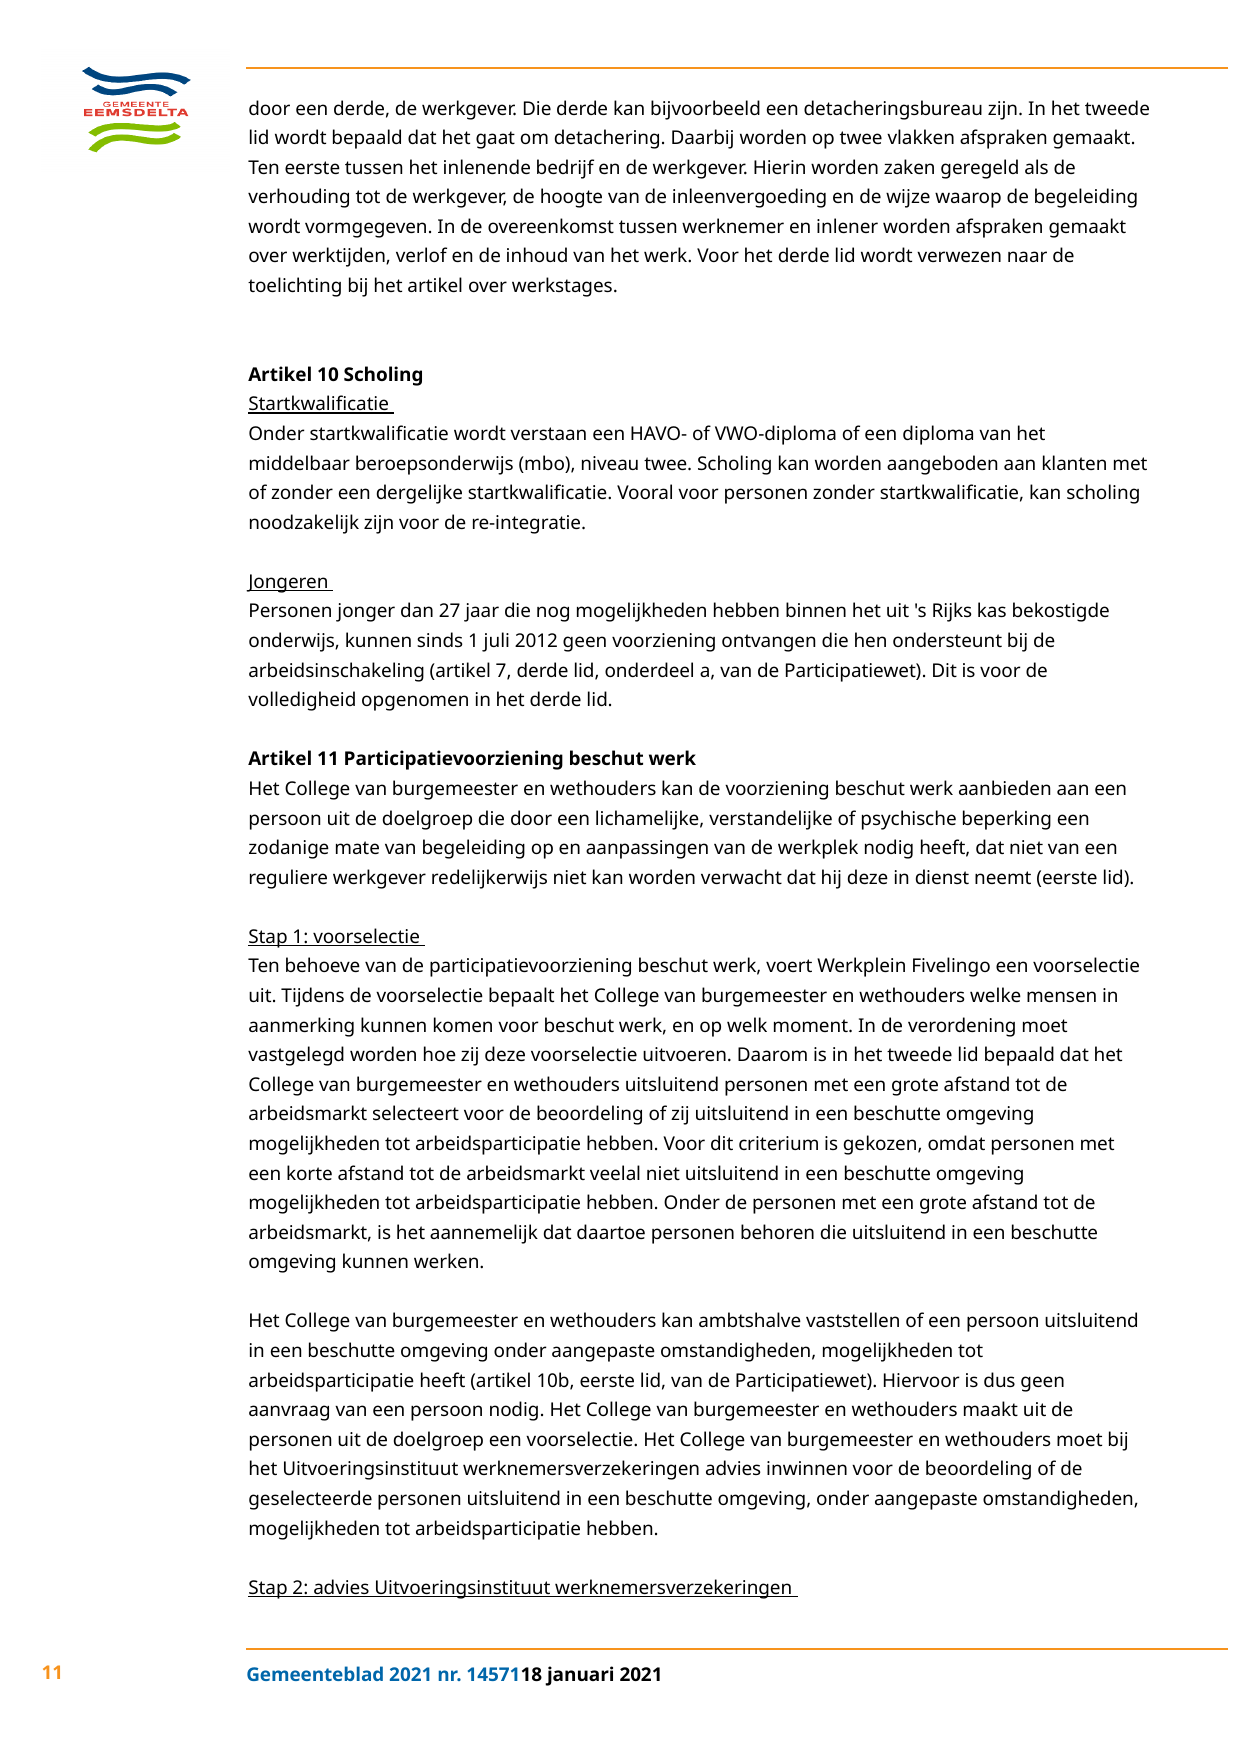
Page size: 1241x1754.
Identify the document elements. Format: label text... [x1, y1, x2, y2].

text Jongeren [248, 568, 1152, 594]
text door een derde, de werkgever. Die derde kan bijvoorbeeld een detacheringsbureau zijn. In het tweede lid wordt bepaald dat het gaat om detachering. Daarbij worden op twee vlakken afspraken gemaakt. Ten eerste tussen het inlenende bedrijf en de werkgever. Hierin worden zaken geregeld als de verhouding tot de werkgever, de hoogte van de inleenvergoeding en de wijze waarop de begeleiding wordt vormgegeven. In de overeenkomst tussen werknemer en inlener worden afspraken gemaakt over werktijden, verlof en de inhoud van het werk. Voor het derde lid wordt verwezen naar de toelichting bij het artikel over werkstages. [248, 95, 1152, 298]
text Het College van burgemeester en wethouders kan de voorziening beschut werk aanbieden aan een persoon uit de doelgroep die door een lichamelijke, verstandelijke of psychische beperking een zodanige mate van begeleiding op en aanpassingen van de werkplek nodig heeft, dat niet van een reguliere werkgever redelijkerwijs niet kan worden verwacht dat hij deze in dienst neemt (eerste lid). [248, 775, 1152, 890]
text Artikel 11 Participatievoorziening beschut werk [248, 746, 1152, 771]
picture [41, 47, 231, 172]
text Stap 2: advies Uitvoeringsinstituut werknemersverzekeringen [248, 1574, 1152, 1600]
text Artikel 10 Scholing [248, 361, 1152, 387]
text Personen jonger dan 27 jaar die nog mogelijkheden hebben binnen het uit 's Rijks kas bekostigde onderwijs, kunnen sinds 1 juli 2012 geen voorziening ontvangen die hen ondersteunt bij de arbeidsinschakeling (artikel 7, derde lid, onderdeel a, van de Participatiewet). Dit is voor de volledigheid opgenomen in het derde lid. [248, 598, 1152, 712]
text Ten behoeve van de participatievoorziening beschut werk, voert Werkplein Fivelingo een voorselectie uit. Tijdens de voorselectie bepaalt het College van burgemeester en wethouders welke mensen in aanmerking kunnen komen voor beschut werk, en op welk moment. In de verordening moet vastgelegd worden hoe zij deze voorselectie uitvoeren. Daarom is in het tweede lid bepaald dat het College van burgemeester en wethouders uitsluitend personen met een grote afstand tot de arbeidsmarkt selecteert voor de beoordeling of zij uitsluitend in een beschutte omgeving mogelijkheden tot arbeidsparticipatie hebben. Voor dit criterium is gekozen, omdat personen met een korte afstand tot de arbeidsmarkt veelal niet uitsluitend in een beschutte omgeving mogelijkheden tot arbeidsparticipatie hebben. Onder de personen met een grote afstand tot de arbeidsmarkt, is het aannemelijk dat daartoe personen behoren die uitsluitend in een beschutte omgeving kunnen werken. [248, 953, 1152, 1274]
text Onder startkwalificatie wordt verstaan een HAVO- of VWO-diploma of een diploma van het middelbaar beroepsonderwijs (mbo), niveau twee. Scholing kan worden aangeboden aan klanten met of zonder een dergelijke startkwalificatie. Vooral voor personen zonder startkwalificatie, kan scholing noodzakelijk zijn voor de re-integratie. [248, 420, 1152, 535]
text Het College van burgemeester en wethouders kan ambtshalve vaststellen of een persoon uitsluitend in een beschutte omgeving onder aangepaste omstandigheden, mogelijkheden tot arbeidsparticipatie heeft (artikel 10b, eerste lid, van de Participatiewet). Hiervoor is dus geen aanvraag van een persoon nodig. Het College van burgemeester en wethouders maakt uit de personen uit de doelgroep een voorselectie. Het College van burgemeester en wethouders moet bij het Uitvoeringsinstituut werknemersverzekeringen advies inwinnen voor de beoordeling of de geselecteerde personen uitsluitend in een beschutte omgeving, onder aangepaste omstandigheden, mogelijkheden tot arbeidsparticipatie hebben. [248, 1308, 1152, 1541]
text Startkwalificatie [248, 391, 1152, 416]
text Stap 1: voorselectie [248, 923, 1152, 949]
